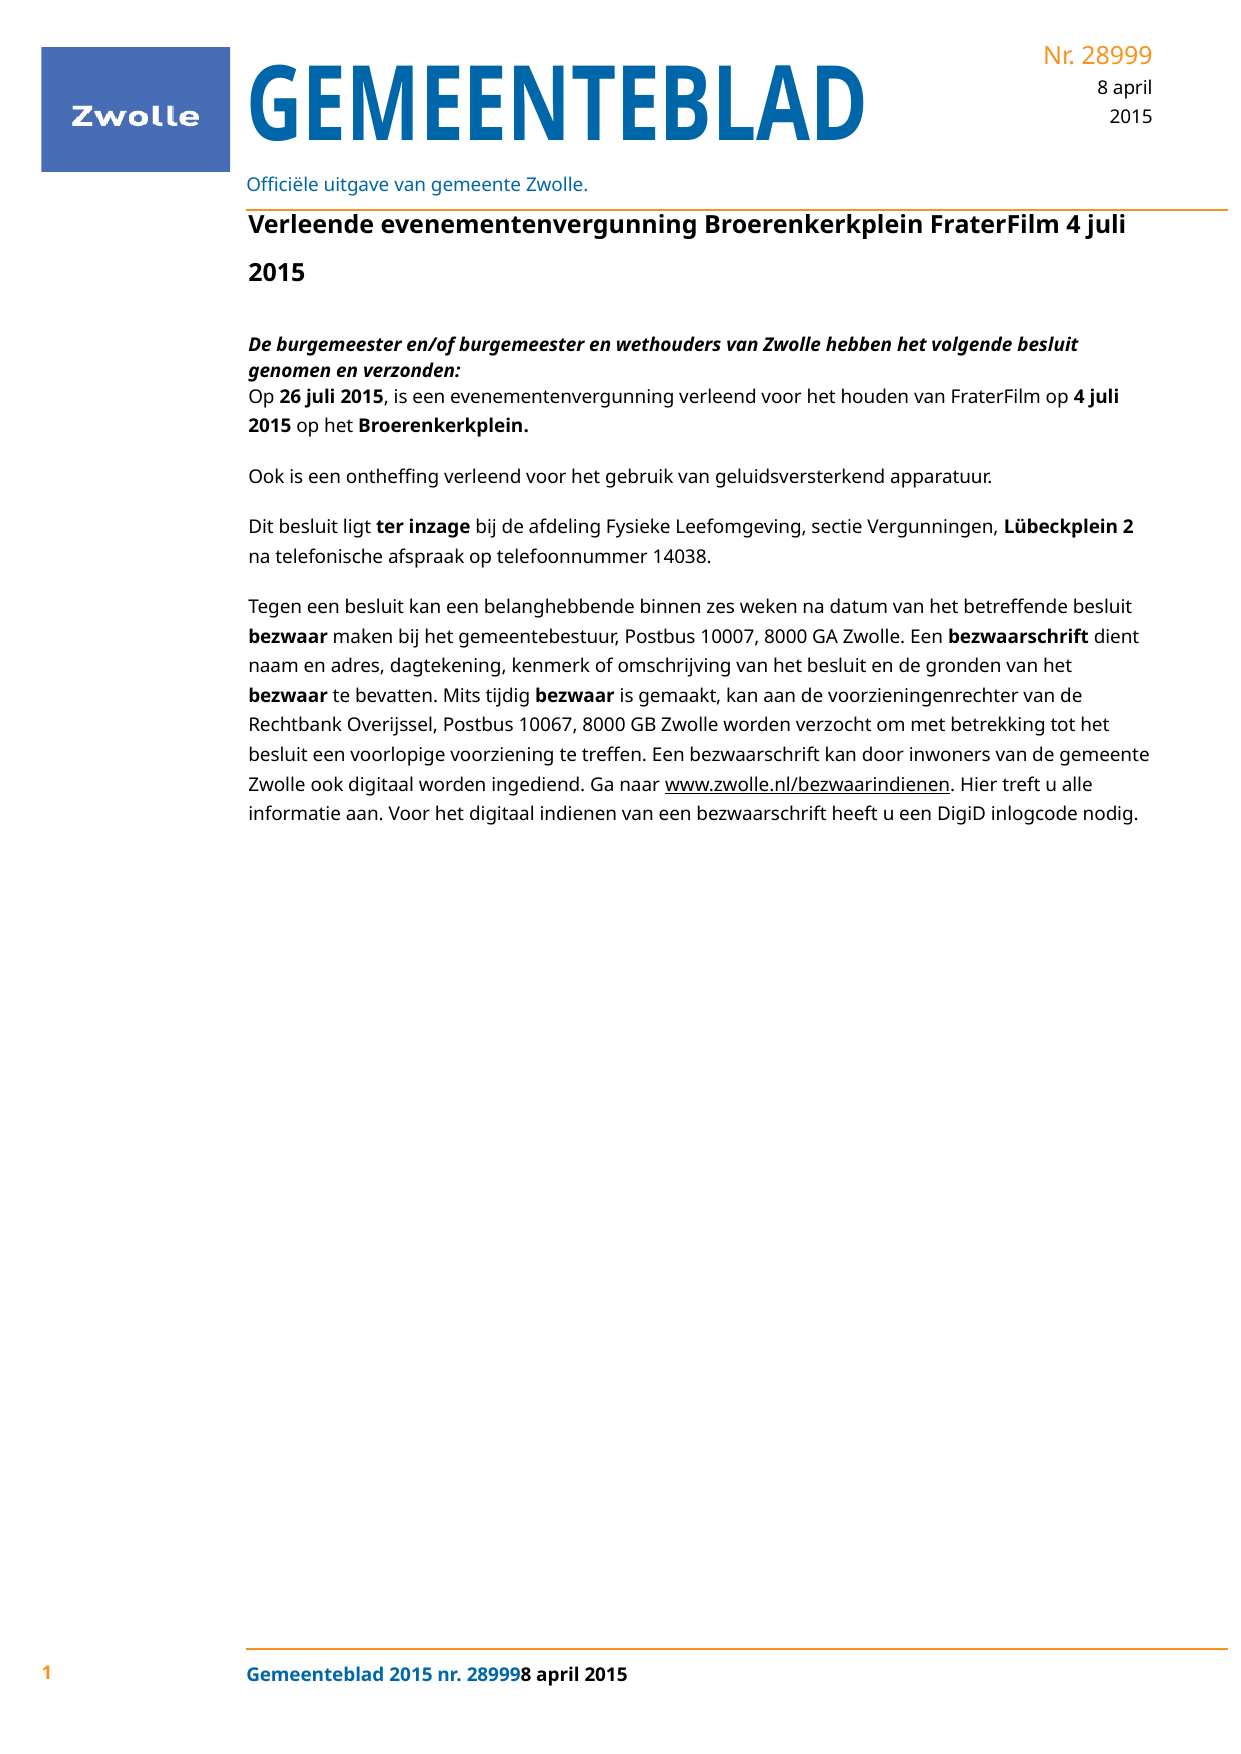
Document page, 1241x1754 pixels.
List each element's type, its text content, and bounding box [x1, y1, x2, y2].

text Verleende evenementenvergunning Broerenkerkplein FraterFilm 4 juli 2015 [248, 211, 1152, 288]
text De burgemeester en/of burgemeester en wethouders van Zwolle hebben het volgende besluit genomen en verzonden: [248, 331, 1152, 383]
text Ook is een ontheffing verleend voor het gebruik van geluidsversterkend apparatuur. [248, 463, 1152, 489]
text Tegen een besluit kan een belanghebbende binnen zes weken na datum van het betreffende besluit bezwaar maken bij het gemeentebestuur, Postbus 10007, 8000 GA Zwolle. Een bezwaarschrift dient naam en adres, dagtekening, kenmerk of omschrijving van het besluit en de gronden van het bezwaar te bevatten. Mits tijdig bezwaar is gemaakt, kan aan de voorzieningenrechter van de Rechtbank Overijssel, Postbus 10067, 8000 GB Zwolle worden verzocht om met betrekking tot het besluit een voorlopige voorziening te treffen. Een bezwaarschrift kan door inwoners van de gemeente Zwolle ook digitaal worden ingediend. Ga naar www.zwolle.nl/bezwaarindienen. Hier treft u alle informatie aan. Voor het digitaal indienen van een bezwaarschrift heeft u een DigiD inlogcode nodig. [248, 593, 1152, 826]
picture [41, 47, 231, 172]
text Op 26 juli 2015, is een evenementenvergunning verleend voor het houden van FraterFilm op 4 juli 2015 op het Broerenkerkplein. [248, 383, 1152, 438]
text Dit besluit ligt ter inzage bij de afdeling Fysieke Leefomgeving, sectie Vergunningen, Lübeckplein 2 na telefonische afspraak op telefoonnummer 14038. [248, 513, 1152, 569]
